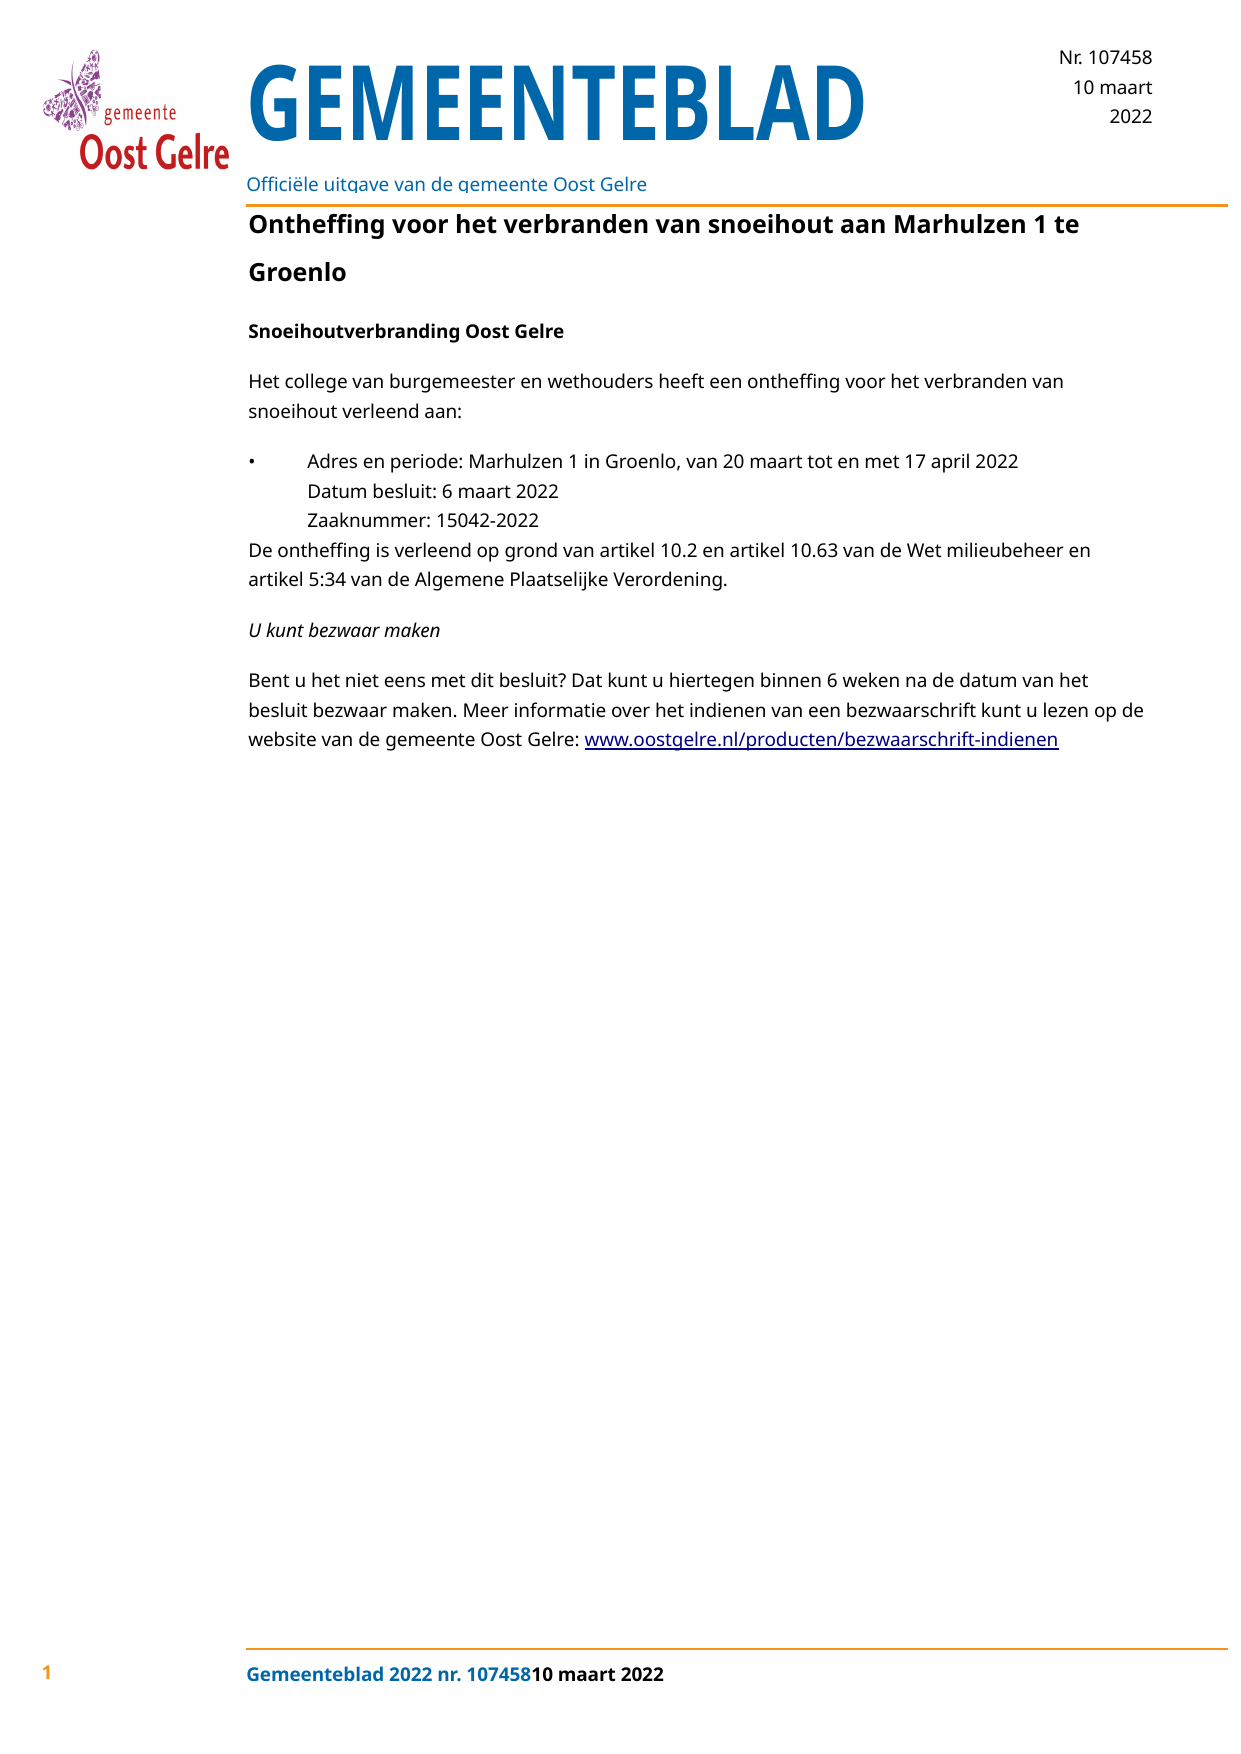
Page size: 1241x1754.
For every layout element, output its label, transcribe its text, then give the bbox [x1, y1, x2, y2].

text Ontheffing voor het verbranden van snoeihout aan Marhulzen 1 te Groenlo [248, 207, 1152, 288]
list Zaaknummer: 15042-2022 [248, 507, 1152, 533]
text Snoeihoutverbranding Oost Gelre [248, 318, 1152, 344]
text U kunt bezwaar maken [248, 617, 1152, 643]
text Het college van burgemeester en wethouders heeft een ontheffing voor het verbranden van snoeihout verleend aan: [248, 368, 1152, 424]
text Bent u het niet eens met dit besluit? Dat kunt u hiertegen binnen 6 weken na de datum van het besluit bezwaar maken. Meer informatie over het indienen van een bezwaarschrift kunt u lezen op de website van de gemeente Oost Gelre: www.oostgelre.nl/producten/bezwaarschrift-indienen [248, 667, 1152, 752]
list Datum besluit: 6 maart 2022 [248, 478, 1152, 504]
text De ontheffing is verleend op grond van artikel 10.2 en artikel 10.63 van de Wet milieubeheer en artikel 5:34 van de Algemene Plaatselijke Verordening. [248, 537, 1152, 592]
list Adres en periode: Marhulzen 1 in Groenlo, van 20 maart tot en met 17 april 2022 [248, 448, 1152, 474]
picture [41, 47, 231, 172]
